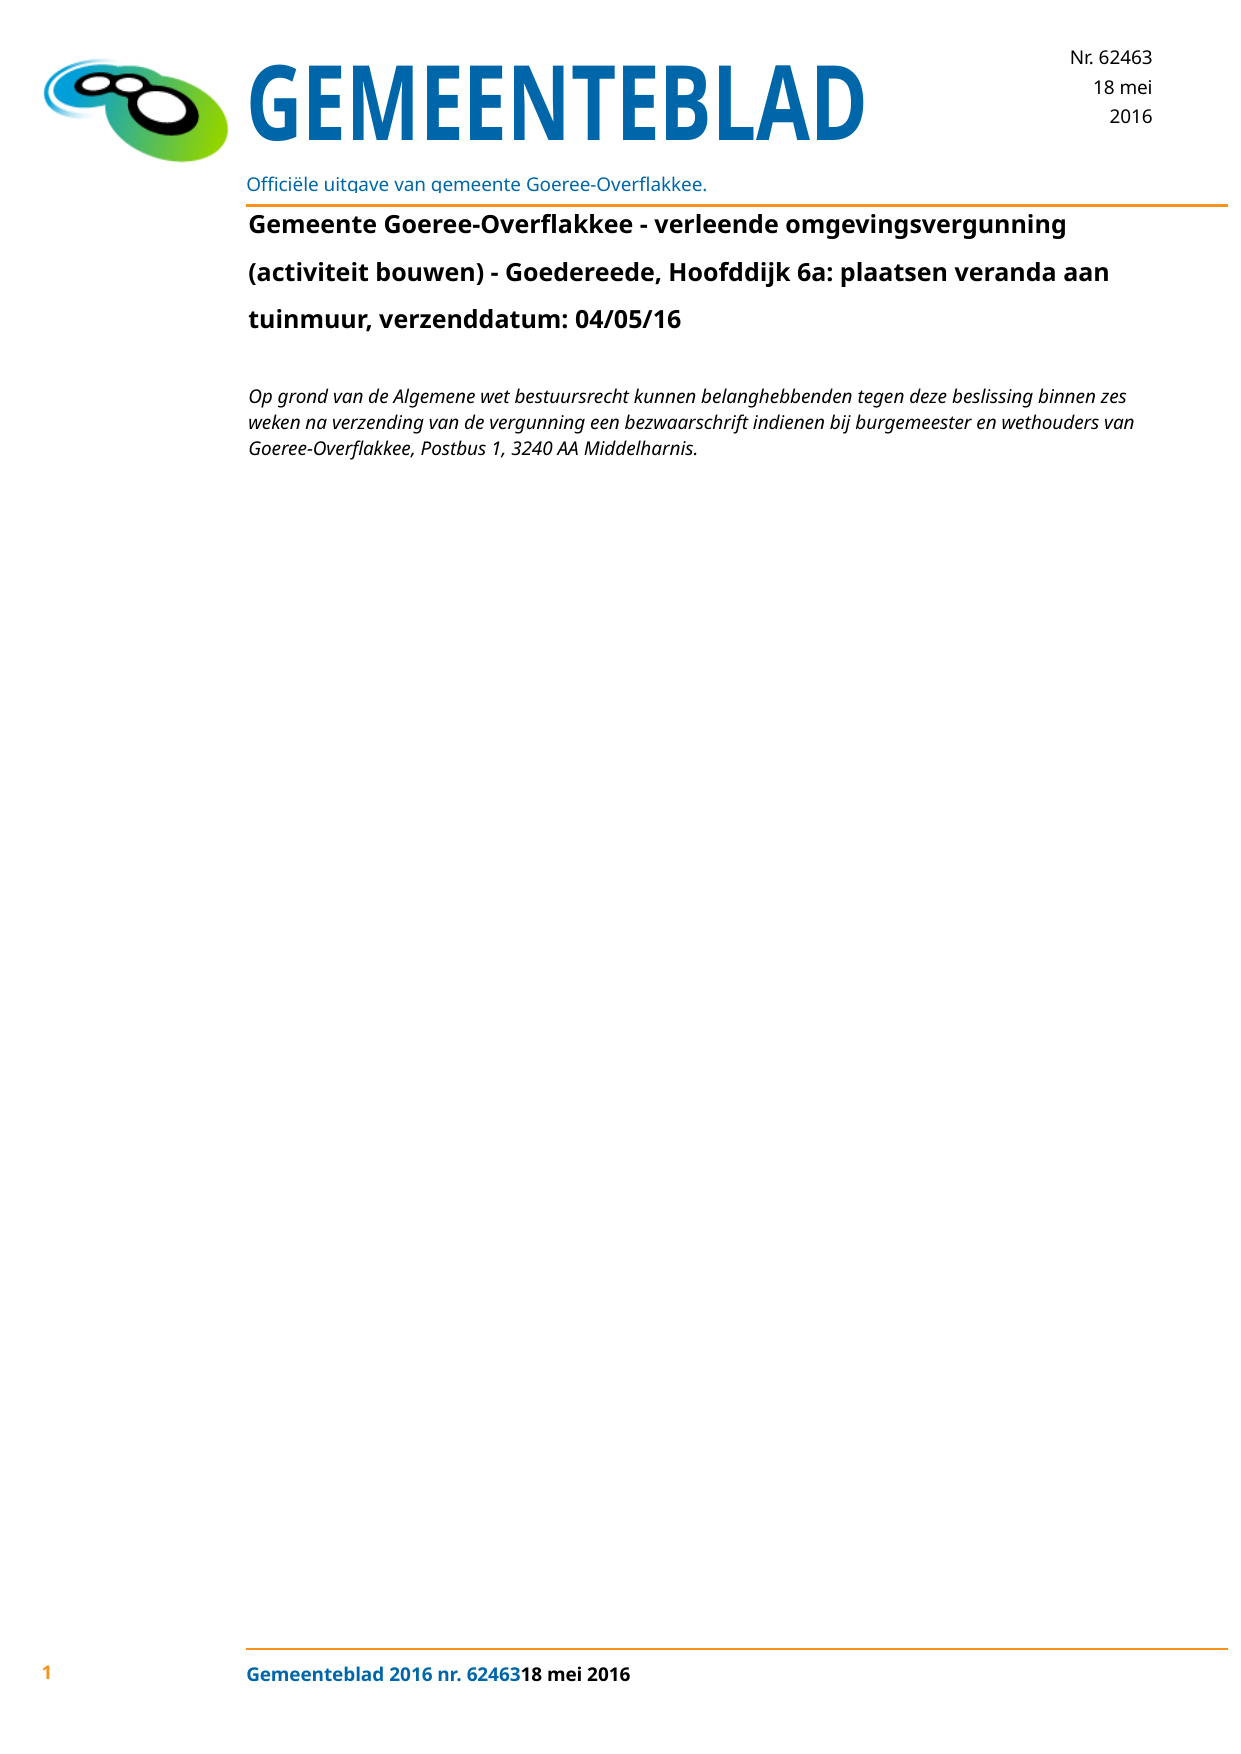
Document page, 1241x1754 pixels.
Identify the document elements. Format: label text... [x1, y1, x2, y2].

text Op grond van de Algemene wet bestuursrecht kunnen belanghebbenden tegen deze beslissing binnen zes weken na verzending van de vergunning een bezwaarschrift indienen bij burgemeester en wethouders van Goeree-Overflakkee, Postbus 1, 3240 AA Middelharnis. [248, 384, 1152, 461]
text Gemeente Goeree-Overflakkee - verleende omgevingsvergunning (activiteit bouwen) - Goedereede, Hoofddijk 6a: plaatsen veranda aan tuinmuur, verzenddatum: 04/05/16 [248, 207, 1152, 336]
picture [41, 47, 231, 172]
